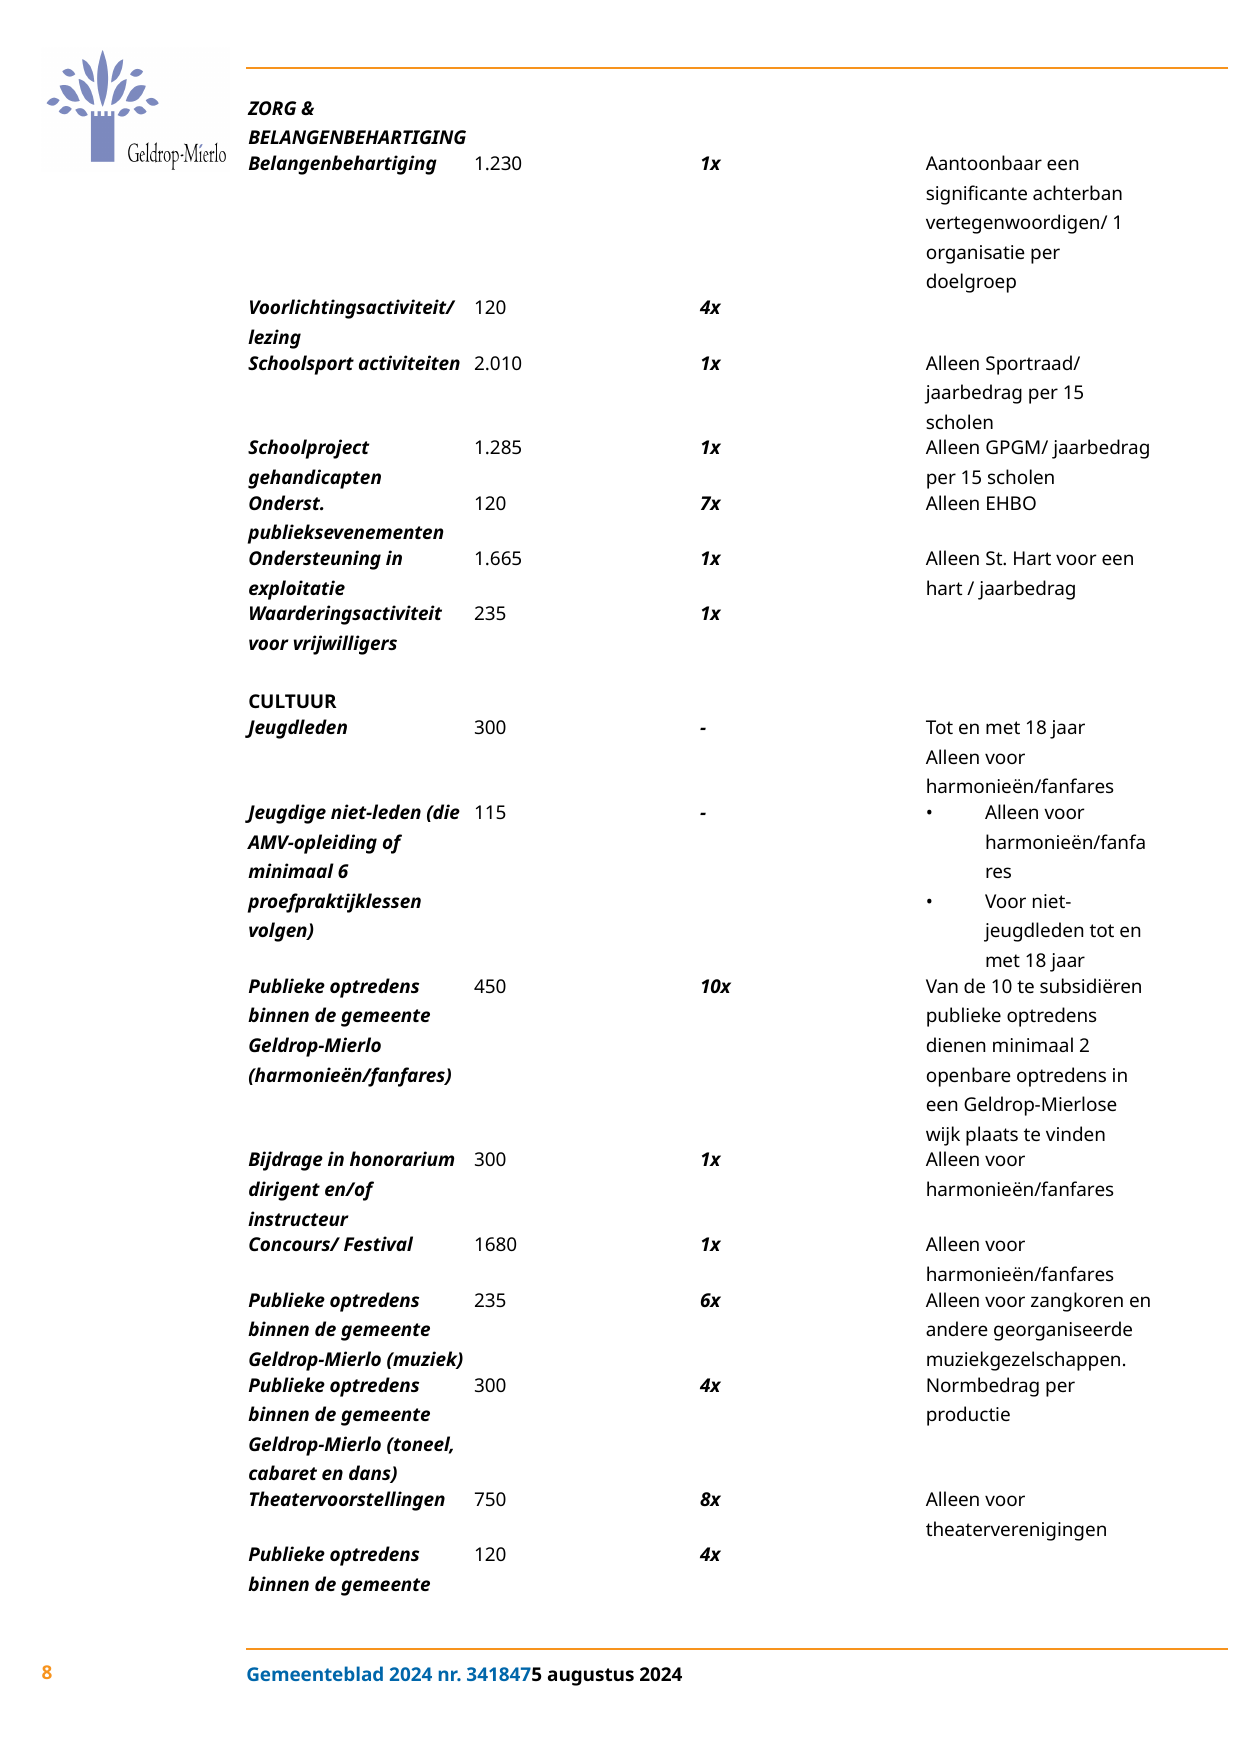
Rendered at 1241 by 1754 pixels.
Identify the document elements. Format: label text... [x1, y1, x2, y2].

table_cell Publieke optredens binnen de gemeente Geldrop-Mierlo (muziek) [248, 1287, 474, 1372]
table_cell 4x [700, 1542, 926, 1597]
table_header [926, 95, 1152, 150]
table_cell Voorlichtingsactiviteit/ lezing [248, 294, 474, 350]
table_cell 300 [474, 1372, 700, 1486]
table_cell 300 [474, 715, 700, 799]
table_header [474, 95, 700, 150]
table_cell 115 [474, 799, 700, 973]
table_cell 1.285 [474, 435, 700, 490]
table_cell Alleen voor harmonieën/fanfares [926, 1232, 1152, 1287]
table_header CULTUUR [248, 689, 474, 714]
table_cell 2.010 [474, 350, 700, 434]
table_cell [926, 1542, 1152, 1597]
table_cell 120 [474, 294, 700, 350]
table_cell 1.665 [474, 545, 700, 601]
table_cell Concours/ Festival [248, 1232, 474, 1287]
table_header [926, 689, 1152, 714]
table_cell Alleen voor zangkoren en andere georganiseerde muziekgezelschappen. [926, 1287, 1152, 1372]
table_cell 1x [700, 350, 926, 434]
table_cell 300 [474, 1147, 700, 1232]
table_cell Ondersteuning in exploitatie [248, 545, 474, 601]
table_cell Publieke optredens binnen de gemeente Geldrop-Mierlo (toneel, cabaret en dans) [248, 1372, 474, 1486]
table_cell 1.230 [474, 150, 700, 294]
table_cell 10x [700, 973, 926, 1147]
picture [41, 47, 231, 172]
table_cell Jeugdige niet-leden (die AMV-opleiding of minimaal 6 proefpraktijklessen volgen) [248, 799, 474, 973]
table_cell - [700, 715, 926, 799]
table_cell Alleen St. Hart voor een hart / jaarbedrag [926, 545, 1152, 601]
table_header [474, 689, 700, 714]
table_cell Alleen GPGM/ jaarbedrag per 15 scholen [926, 435, 1152, 490]
table_cell 235 [474, 1287, 700, 1372]
table_cell 120 [474, 490, 700, 545]
table_cell Jeugdleden [248, 715, 474, 799]
table_cell Theatervoorstellingen [248, 1486, 474, 1542]
table_cell Aantoonbaar een significante achterban vertegenwoordigen/ 1 organisatie per doelgroep [926, 150, 1152, 294]
table_cell Waarderingsactiviteit voor vrijwilligers [248, 601, 474, 656]
table_cell 120 [474, 1542, 700, 1597]
table_cell 4x [700, 294, 926, 350]
table_cell 1x [700, 601, 926, 656]
table_cell Schoolsport activiteiten [248, 350, 474, 434]
table_cell Alleen voor theaterverenigingen [926, 1486, 1152, 1542]
table_cell Van de 10 te subsidiëren publieke optredens dienen minimaal 2 openbare optredens in een Geldrop-Mierlose wijk plaats te vinden [926, 973, 1152, 1147]
table_cell 1x [700, 545, 926, 601]
table_cell 1680 [474, 1232, 700, 1287]
table_cell Schoolproject gehandicapten [248, 435, 474, 490]
table_cell [926, 601, 1152, 656]
table_cell [926, 294, 1152, 350]
table_header [700, 95, 926, 150]
table_cell 235 [474, 601, 700, 656]
table_header ZORG & BELANGENBEHARTIGING [248, 95, 474, 150]
table_cell 7x [700, 490, 926, 545]
table_cell 1x [700, 150, 926, 294]
table_cell 1x [700, 1147, 926, 1232]
table_cell Normbedrag per productie [926, 1372, 1152, 1486]
table_cell Alleen Sportraad/ jaarbedrag per 15 scholen [926, 350, 1152, 434]
table_cell Alleen EHBO [926, 490, 1152, 545]
table_cell Belangenbehartiging [248, 150, 474, 294]
table_cell 1x [700, 435, 926, 490]
table_cell 4x [700, 1372, 926, 1486]
table_cell 1x [700, 1232, 926, 1287]
table_cell Publieke optredens binnen de gemeente Geldrop-Mierlo (harmonieën/fanfares) [248, 973, 474, 1147]
table_cell Alleen voor harmonieën/fanfares [926, 1147, 1152, 1232]
table_header [700, 689, 926, 714]
table_cell Alleen voor harmonieën/fanfares Voor niet-jeugdleden tot en met 18 jaar [926, 799, 1152, 973]
table_cell 6x [700, 1287, 926, 1372]
table_cell Bijdrage in honorarium dirigent en/of instructeur [248, 1147, 474, 1232]
table_cell 8x [700, 1486, 926, 1542]
table_cell 750 [474, 1486, 700, 1542]
table_cell Publieke optredens binnen de gemeente [248, 1542, 474, 1597]
table_cell Onderst. publieksevenementen [248, 490, 474, 545]
table_cell Tot en met 18 jaar Alleen voor harmonieën/fanfares [926, 715, 1152, 799]
table_cell 450 [474, 973, 700, 1147]
table_cell - [700, 799, 926, 973]
